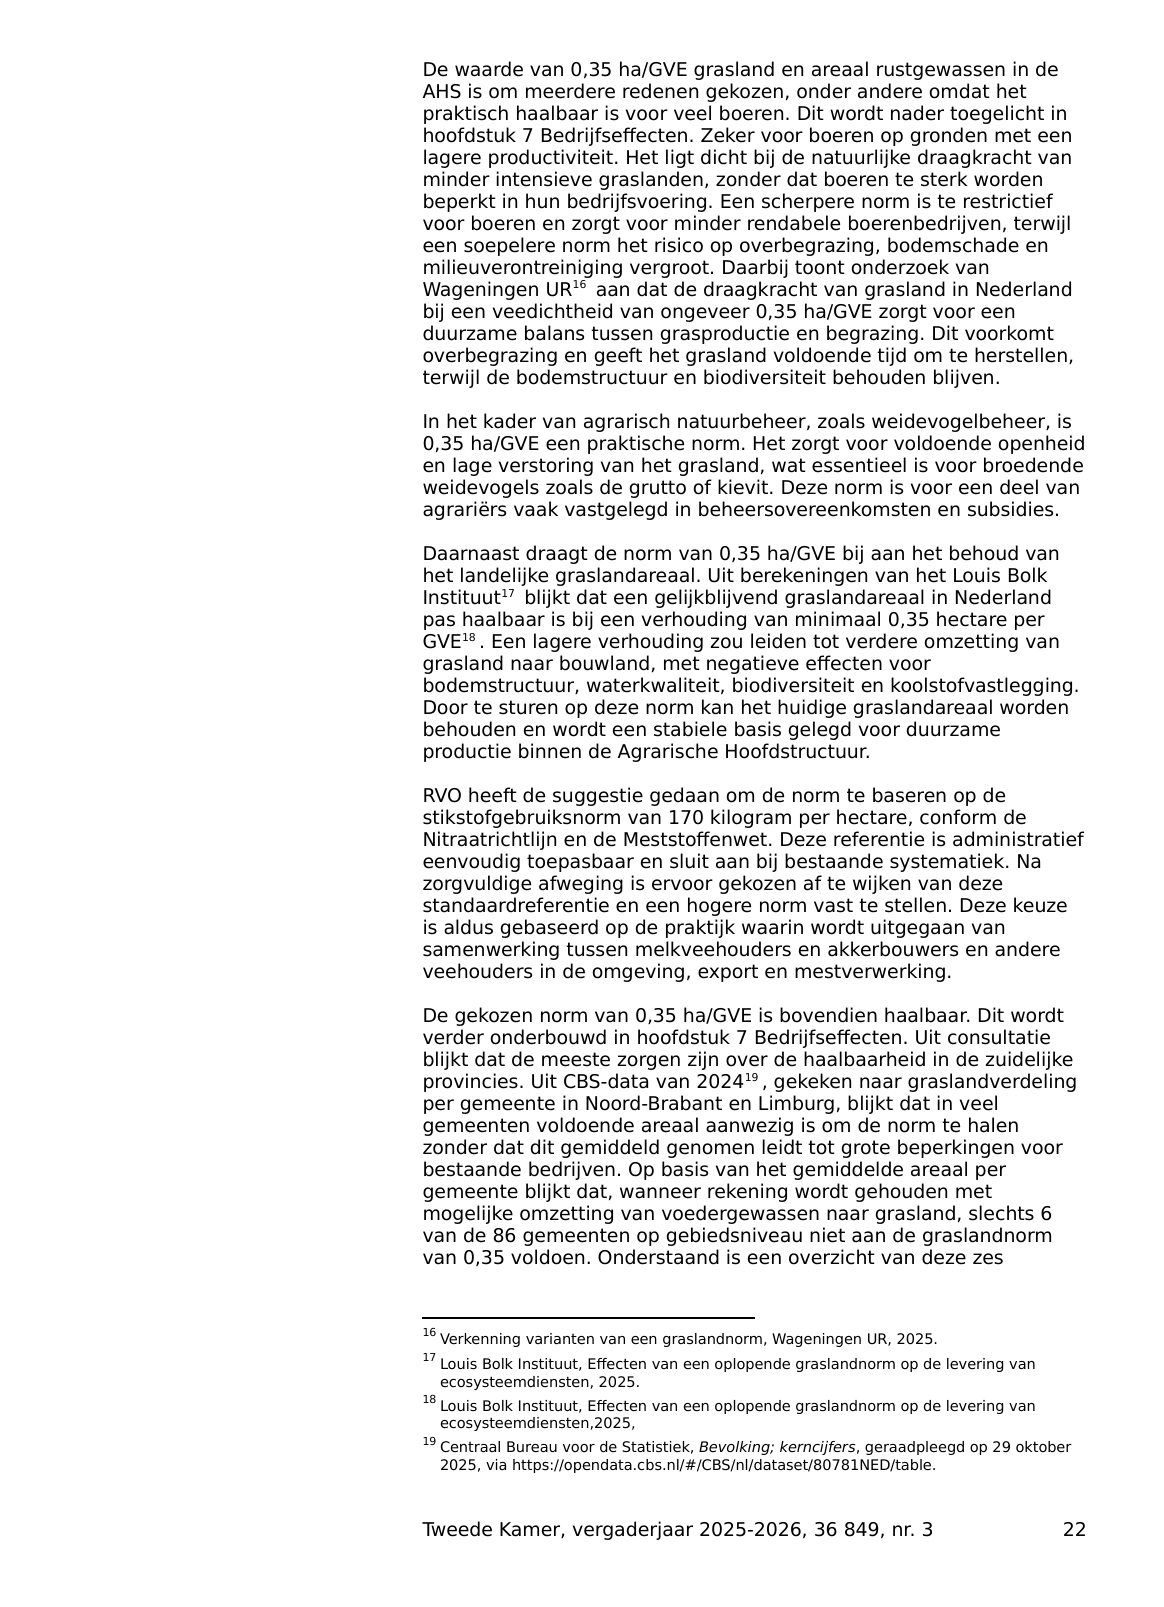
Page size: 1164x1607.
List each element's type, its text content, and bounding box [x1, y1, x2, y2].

text In het kader van agrarisch natuurbeheer, zoals weidevogelbeheer, is 0,35 ha/GVE een praktische norm. Het zorgt voor voldoende openheid en lage verstoring van het grasland, wat essentieel is voor broedende weidevogels zoals de grutto of kievit. Deze norm is voor een deel van agrariërs vaak vastgelegd in beheersovereenkomsten en subsidies. [422, 411, 1087, 521]
text RVO heeft de suggestie gedaan om de norm te baseren op de stikstofgebruiksnorm van 170 kilogram per hectare, conform de Nitraatrichtlijn en de Meststoffenwet. Deze referentie is administratief eenvoudig toepasbaar en sluit aan bij bestaande systematiek. Na zorgvuldige afweging is ervoor gekozen af te wijken van deze standaardreferentie en een hogere norm vast te stellen. Deze keuze is aldus gebaseerd op de praktijk waarin wordt uitgegaan van samenwerking tussen melkveehouders en akkerbouwers en andere veehouders in de omgeving, export en mestverwerking. [422, 785, 1087, 983]
text Louis Bolk Instituut, Effecten van een oplopende graslandnorm op de levering van ecosysteemdiensten,2025, [422, 1393, 1087, 1432]
text De waarde van 0,35 ha/GVE grasland en areaal rustgewassen in de AHS is om meerdere redenen gekozen, onder andere omdat het praktisch haalbaar is voor veel boeren. Dit wordt nader toegelicht in hoofdstuk 7 Bedrijfseffecten. Zeker voor boeren op gronden met een lagere productiviteit. Het ligt dicht bij de natuurlijke draagkracht van minder intensieve graslanden, zonder dat boeren te sterk worden beperkt in hun bedrijfsvoering. Een scherpere norm is te restrictief voor boeren en zorgt voor minder rendabele boerenbedrijven, terwijl een soepelere norm het risico op overbegrazing, bodemschade en milieuverontreiniging vergroot. Daarbij toont onderzoek van Wageningen UR aan dat de draagkracht van grasland in Nederland bij een veedichtheid van ongeveer 0,35 ha/GVE zorgt voor een duurzame balans tussen grasproductie en begrazing. Dit voorkomt overbegrazing en geeft het grasland voldoende tijd om te herstellen, terwijl de bodemstructuur en biodiversiteit behouden blijven. [422, 59, 1087, 389]
text Verkenning varianten van een graslandnorm, Wageningen UR, 2025. [422, 1327, 1087, 1349]
text Daarnaast draagt de norm van 0,35 ha/GVE bij aan het behoud van het landelijke graslandareaal. Uit berekeningen van het Louis Bolk Instituut blijkt dat een gelijkblijvend graslandareaal in Nederland pas haalbaar is bij een verhouding van minimaal 0,35 hectare per GVE. Een lagere verhouding zou leiden tot verdere omzetting van grasland naar bouwland, met negatieve effecten voor bodemstructuur, waterkwaliteit, biodiversiteit en koolstofvastlegging. Door te sturen op deze norm kan het huidige graslandareaal worden behouden en wordt een stabiele basis gelegd voor duurzame productie binnen de Agrarische Hoofdstructuur. [422, 543, 1087, 763]
text De gekozen norm van 0,35 ha/GVE is bovendien haalbaar. Dit wordt verder onderbouwd in hoofdstuk 7 Bedrijfseffecten. Uit consultatie blijkt dat de meeste zorgen zijn over de haalbaarheid in de zuidelijke provincies. Uit CBS-data van 2024, gekeken naar graslandverdeling per gemeente in Noord-Brabant en Limburg, blijkt dat in veel gemeenten voldoende areaal aanwezig is om de norm te halen zonder dat dit gemiddeld genomen leidt tot grote beperkingen voor bestaande bedrijven. Op basis van het gemiddelde areaal per gemeente blijkt dat, wanneer rekening wordt gehouden met mogelijke omzetting van voedergewassen naar grasland, slechts 6 van de 86 gemeenten op gebiedsniveau niet aan de graslandnorm van 0,35 voldoen. Onderstaand is een overzicht van deze zes [422, 1005, 1087, 1269]
text Centraal Bureau voor de Statistiek, Bevolking; kerncijfers, geraadpleegd op 29 oktober 2025, via https://opendata.cbs.nl/#/CBS/nl/dataset/80781NED/table. [422, 1435, 1087, 1474]
text Louis Bolk Instituut, Effecten van een oplopende graslandnorm op de levering van ecosysteemdiensten, 2025. [422, 1352, 1087, 1391]
